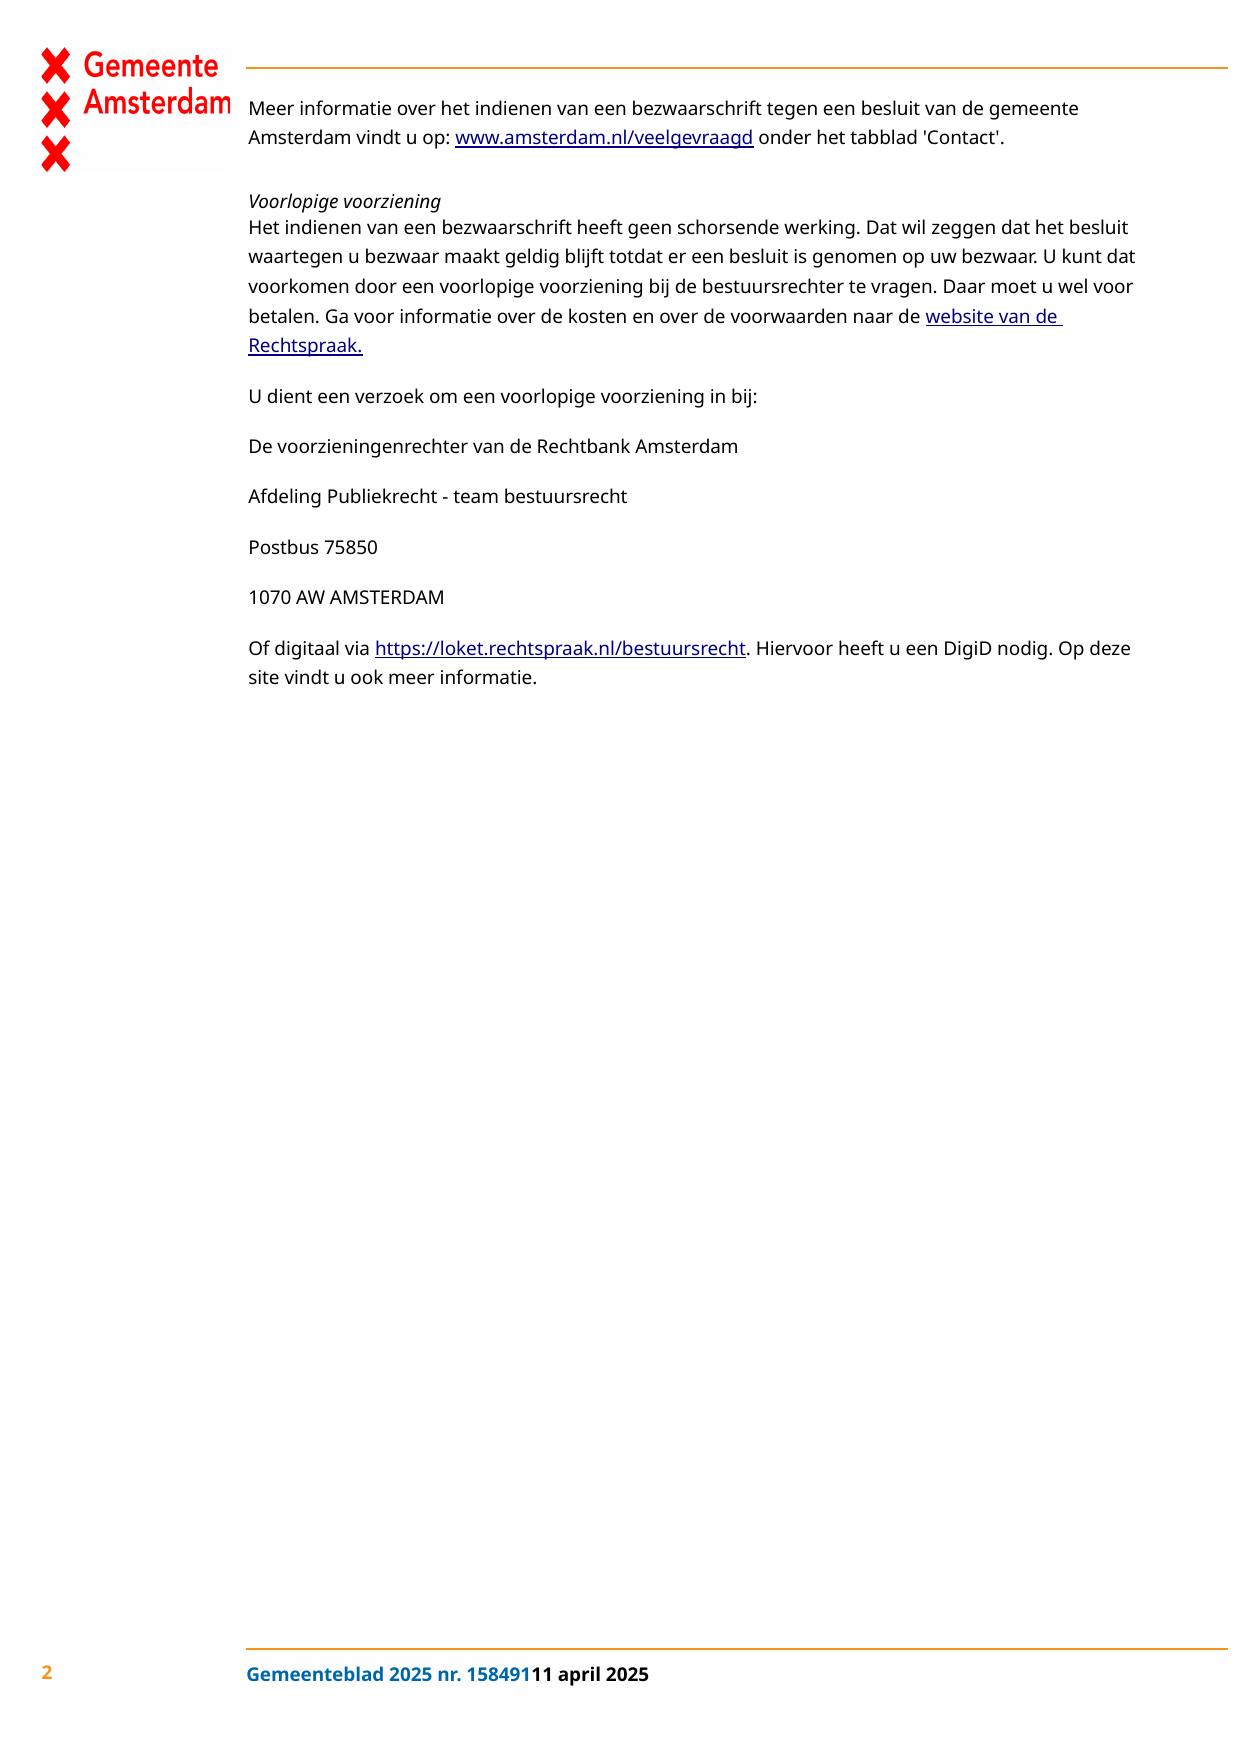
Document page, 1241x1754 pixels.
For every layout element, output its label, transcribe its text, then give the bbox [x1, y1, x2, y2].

text Of digitaal via https://loket.rechtspraak.nl/bestuursrecht. Hiervoor heeft u een DigiD nodig. Op deze site vindt u ook meer informatie. [248, 635, 1152, 690]
text Afdeling Publiekrecht - team bestuursrecht [248, 484, 1152, 509]
picture [41, 47, 231, 172]
text De voorzieningenrechter van de Rechtbank Amsterdam [248, 433, 1152, 459]
text 1070 AW AMSTERDAM [248, 584, 1152, 610]
text Voorlopige voorziening [248, 188, 1152, 214]
text Meer informatie over het indienen van een bezwaarschrift tegen een besluit van de gemeente Amsterdam vindt u op: www.amsterdam.nl/veelgevraagd onder het tabblad 'Contact'. [248, 95, 1152, 150]
text U dient een verzoek om een voorlopige voorziening in bij: [248, 383, 1152, 408]
text Postbus 75850 [248, 534, 1152, 560]
text Het indienen van een bezwaarschrift heeft geen schorsende werking. Dat wil zeggen dat het besluit waartegen u bezwaar maakt geldig blijft totdat er een besluit is genomen op uw bezwaar. U kunt dat voorkomen door een voorlopige voorziening bij de bestuursrechter te vragen. Daar moet u wel voor betalen. Ga voor informatie over de kosten en over de voorwaarden naar de website van de Rechtspraak. [248, 214, 1152, 358]
